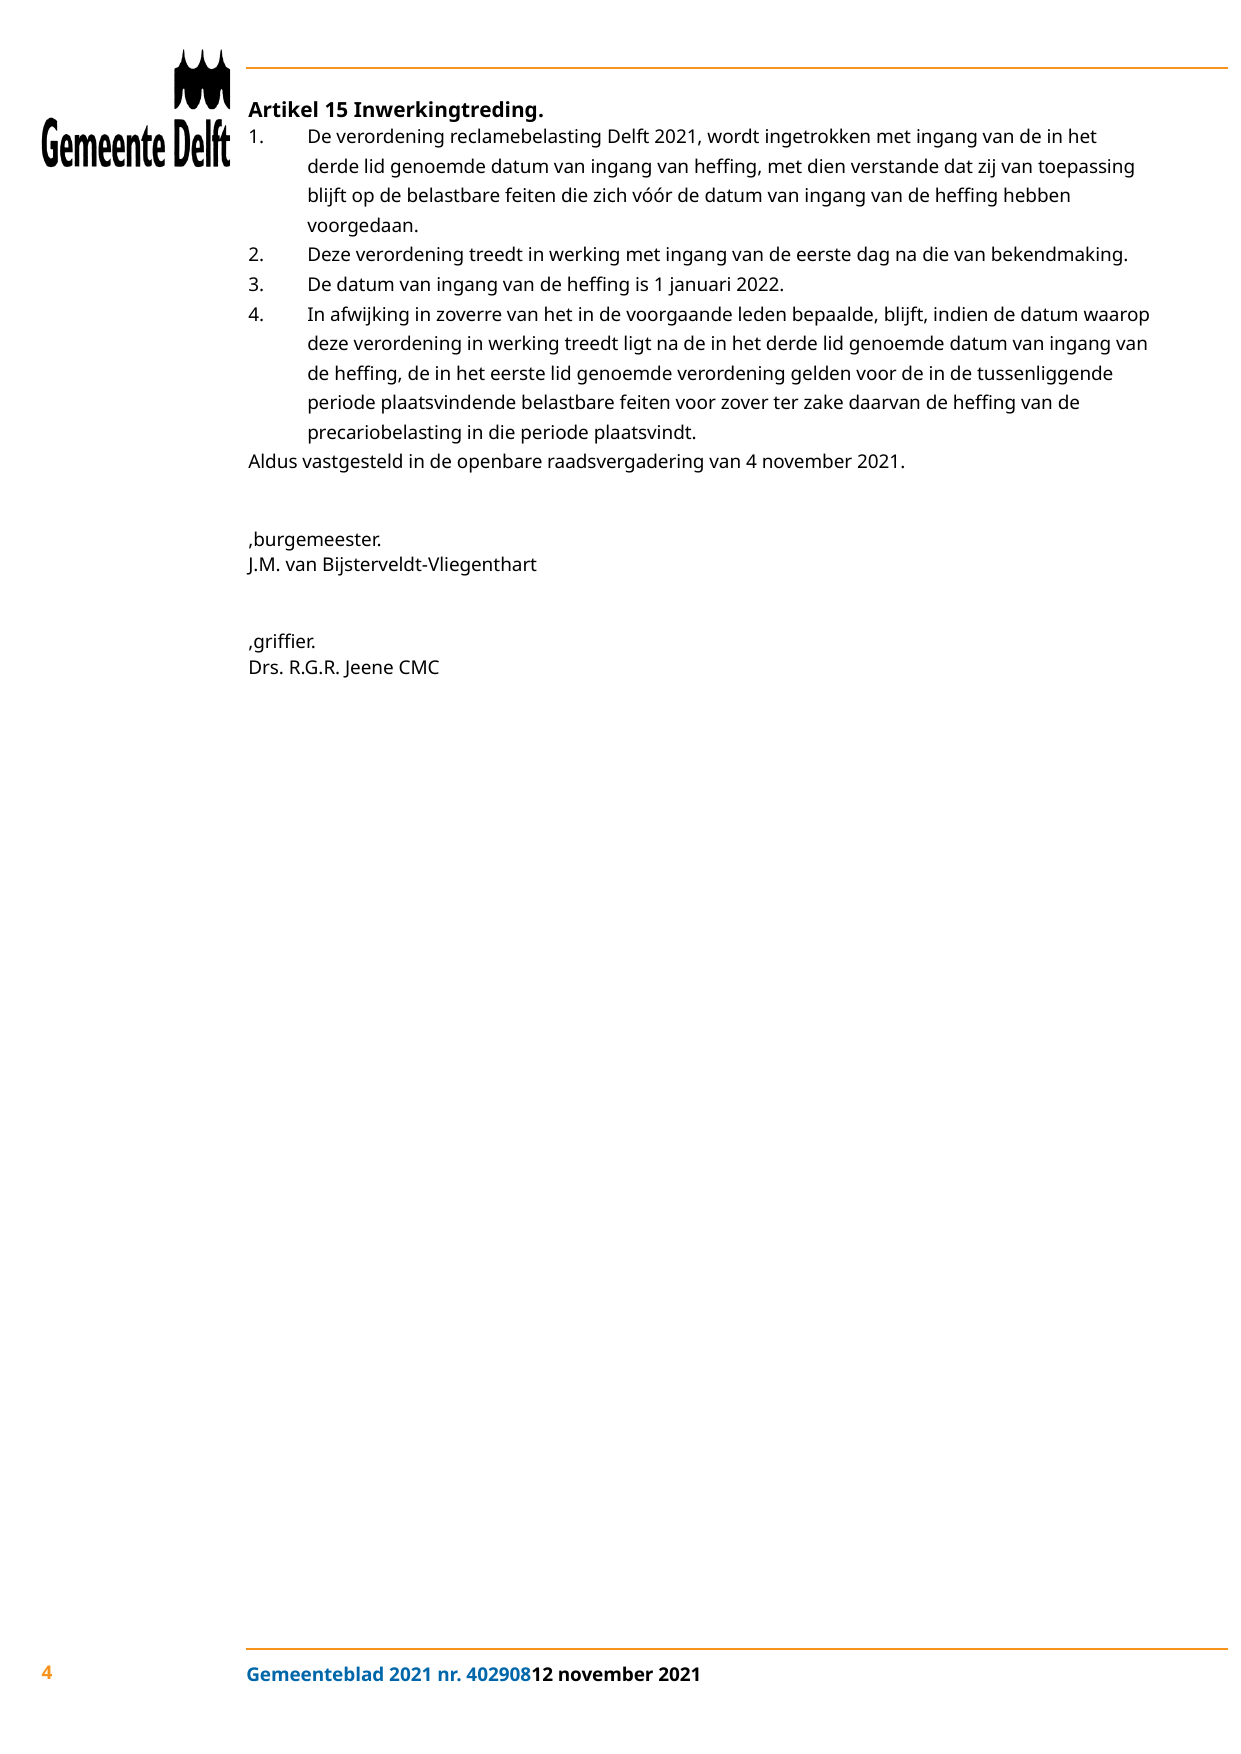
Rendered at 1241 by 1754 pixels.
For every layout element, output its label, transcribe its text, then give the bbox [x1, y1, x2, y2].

picture [41, 47, 231, 172]
text Artikel 15 Inwerkingtreding. [248, 95, 1152, 123]
text ,burgemeester. [248, 526, 1152, 552]
list In afwijking in zoverre van het in de voorgaande leden bepaalde, blijft, indien de datum waarop deze verordening in werking treedt ligt na de in het derde lid genoemde datum van ingang van de heffing, de in het eerste lid genoemde verordening gelden voor de in de tussenliggende periode plaatsvindende belastbare feiten voor zover ter zake daarvan de heffing van de precariobelasting in die periode plaatsvindt. [248, 301, 1152, 445]
text J.M. van Bijsterveldt-Vliegenthart [248, 552, 1152, 577]
text Aldus vastgesteld in de openbare raadsvergadering van 4 november 2021. [248, 449, 1152, 474]
list De verordening reclamebelasting Delft 2021, wordt ingetrokken met ingang van de in het derde lid genoemde datum van ingang van heffing, met dien verstande dat zij van toepassing blijft op de belastbare feiten die zich vóór de datum van ingang van de heffing hebben voorgedaan. [248, 123, 1152, 238]
text ,griffier. [248, 629, 1152, 654]
list Deze verordening treedt in werking met ingang van de eerste dag na die van bekendmaking. [248, 242, 1152, 267]
text Drs. R.G.R. Jeene CMC [248, 654, 1152, 680]
list De datum van ingang van de heffing is 1 januari 2022. [248, 271, 1152, 297]
